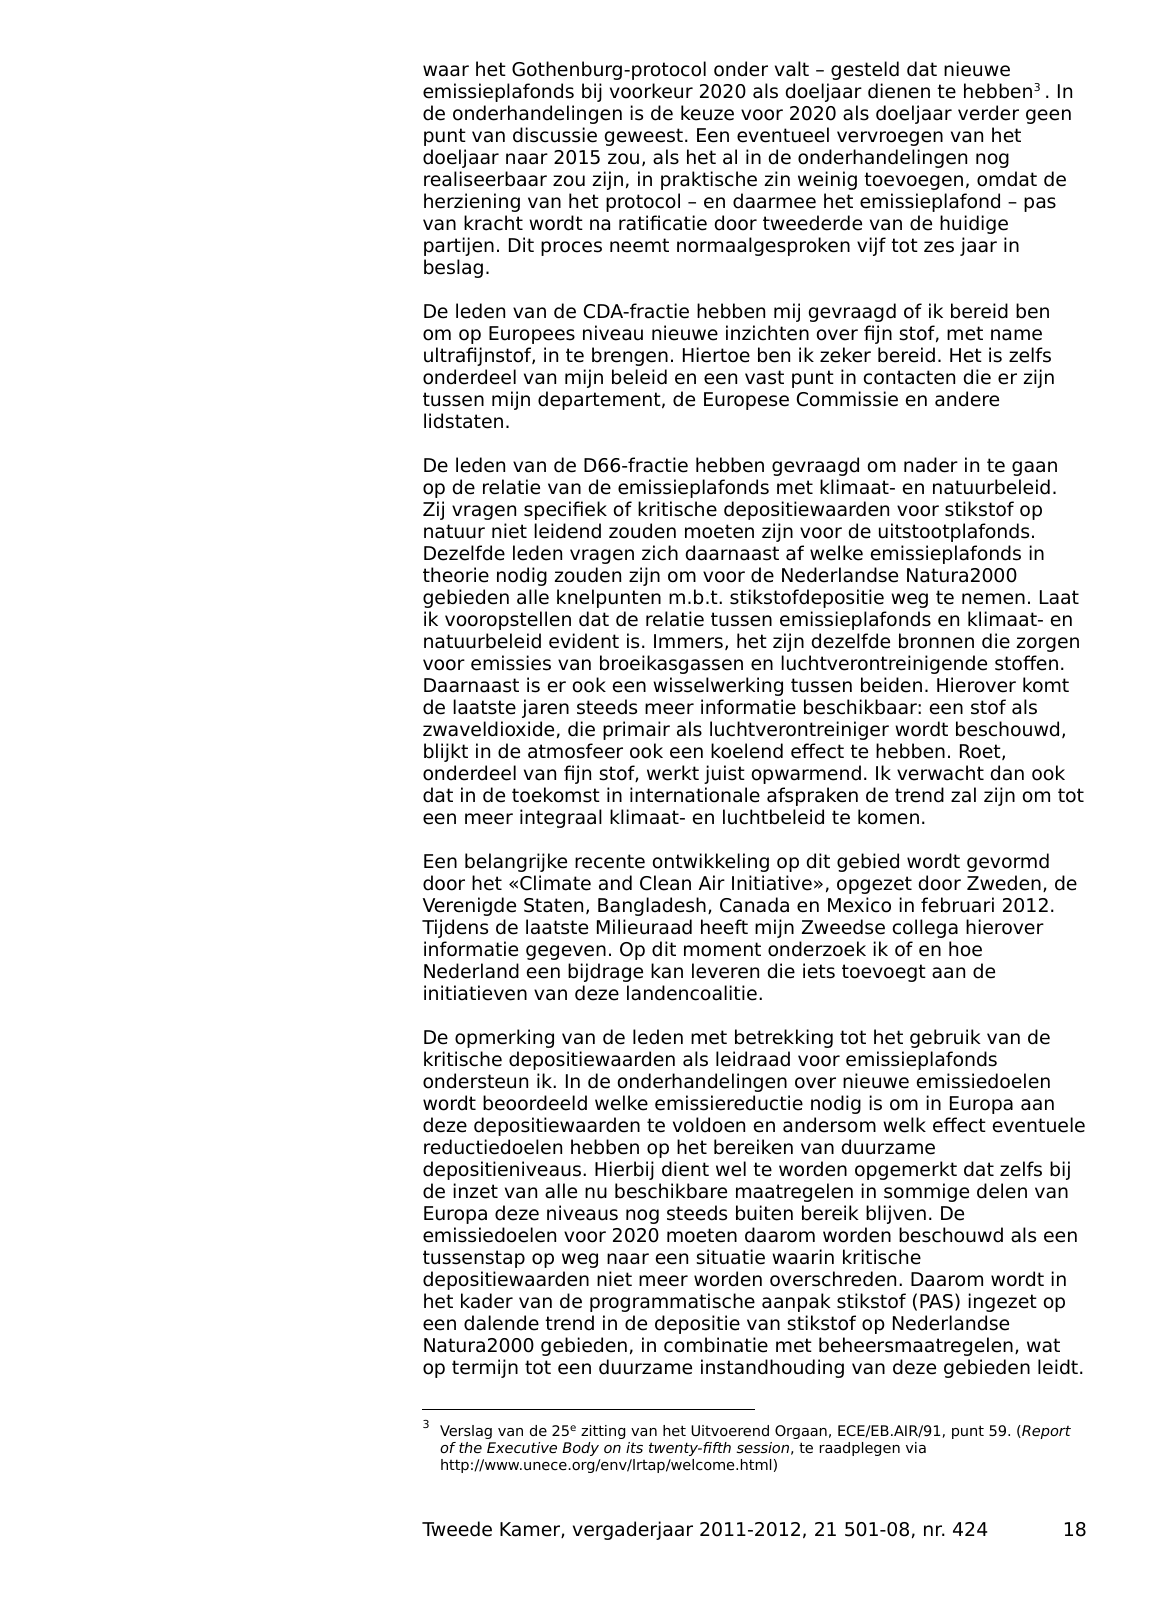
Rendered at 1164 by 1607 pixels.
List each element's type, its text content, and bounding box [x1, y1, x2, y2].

text De leden van de D66-fractie hebben gevraagd om nader in te gaan op de relatie van de emissieplafonds met klimaat- en natuurbeleid. Zij vragen specifiek of kritische depositiewaarden voor stikstof op natuur niet leidend zouden moeten zijn voor de uitstootplafonds. Dezelfde leden vragen zich daarnaast af welke emissieplafonds in theorie nodig zouden zijn om voor de Nederlandse Natura2000 gebieden alle knelpunten m.b.t. stikstofdepositie weg te nemen. Laat ik vooropstellen dat de relatie tussen emissieplafonds en klimaat- en natuurbeleid evident is. Immers, het zijn dezelfde bronnen die zorgen voor emissies van broeikasgassen en luchtverontreinigende stoffen. Daarnaast is er ook een wisselwerking tussen beiden. Hierover komt de laatste jaren steeds meer informatie beschikbaar: een stof als zwaveldioxide, die primair als luchtverontreiniger wordt beschouwd, blijkt in de atmosfeer ook een koelend effect te hebben. Roet, onderdeel van fijn stof, werkt juist opwarmend. Ik verwacht dan ook dat in de toekomst in internationale afspraken de trend zal zijn om tot een meer integraal klimaat- en luchtbeleid te komen. [422, 455, 1087, 829]
text De opmerking van de leden met betrekking tot het gebruik van de kritische depositiewaarden als leidraad voor emissieplafonds ondersteun ik. In de onderhandelingen over nieuwe emissiedoelen wordt beoordeeld welke emissiereductie nodig is om in Europa aan deze depositiewaarden te voldoen en andersom welk effect eventuele reductiedoelen hebben op het bereiken van duurzame depositieniveaus. Hierbij dient wel te worden opgemerkt dat zelfs bij de inzet van alle nu beschikbare maatregelen in sommige delen van Europa deze niveaus nog steeds buiten bereik blijven. De emissiedoelen voor 2020 moeten daarom worden beschouwd als een tussenstap op weg naar een situatie waarin kritische depositiewaarden niet meer worden overschreden. Daarom wordt in het kader van de programmatische aanpak stikstof (PAS) ingezet op een dalende trend in de depositie van stikstof op Nederlandse Natura2000 gebieden, in combinatie met beheersmaatregelen, wat op termijn tot een duurzame instandhouding van deze gebieden leidt. [422, 1027, 1087, 1379]
text Verslag van de 25e zitting van het Uitvoerend Orgaan, ECE/EB.AIR/91, punt 59. (Report of the Executive Body on its twenty-fifth session, te raadplegen via http://www.unece.org/env/lrtap/welcome.html) [422, 1418, 1087, 1474]
text De leden van de CDA-fractie hebben mij gevraagd of ik bereid ben om op Europees niveau nieuwe inzichten over fijn stof, met name ultrafijnstof, in te brengen. Hiertoe ben ik zeker bereid. Het is zelfs onderdeel van mijn beleid en een vast punt in contacten die er zijn tussen mijn departement, de Europese Commissie en andere lidstaten. [422, 301, 1087, 433]
text Een belangrijke recente ontwikkeling op dit gebied wordt gevormd door het «Climate and Clean Air Initiative», opgezet door Zweden, de Verenigde Staten, Bangladesh, Canada en Mexico in februari 2012. Tijdens de laatste Milieuraad heeft mijn Zweedse collega hierover informatie gegeven. Op dit moment onderzoek ik of en hoe Nederland een bijdrage kan leveren die iets toevoegt aan de initiatieven van deze landencoalitie. [422, 851, 1087, 1005]
text waar het Gothenburg-protocol onder valt – gesteld dat nieuwe emissieplafonds bij voorkeur 2020 als doeljaar dienen te hebben. In de onderhandelingen is de keuze voor 2020 als doeljaar verder geen punt van discussie geweest. Een eventueel vervroegen van het doeljaar naar 2015 zou, als het al in de onderhandelingen nog realiseerbaar zou zijn, in praktische zin weinig toevoegen, omdat de herziening van het protocol – en daarmee het emissieplafond – pas van kracht wordt na ratificatie door tweederde van de huidige partijen. Dit proces neemt normaalgesproken vijf tot zes jaar in beslag. [422, 59, 1087, 279]
